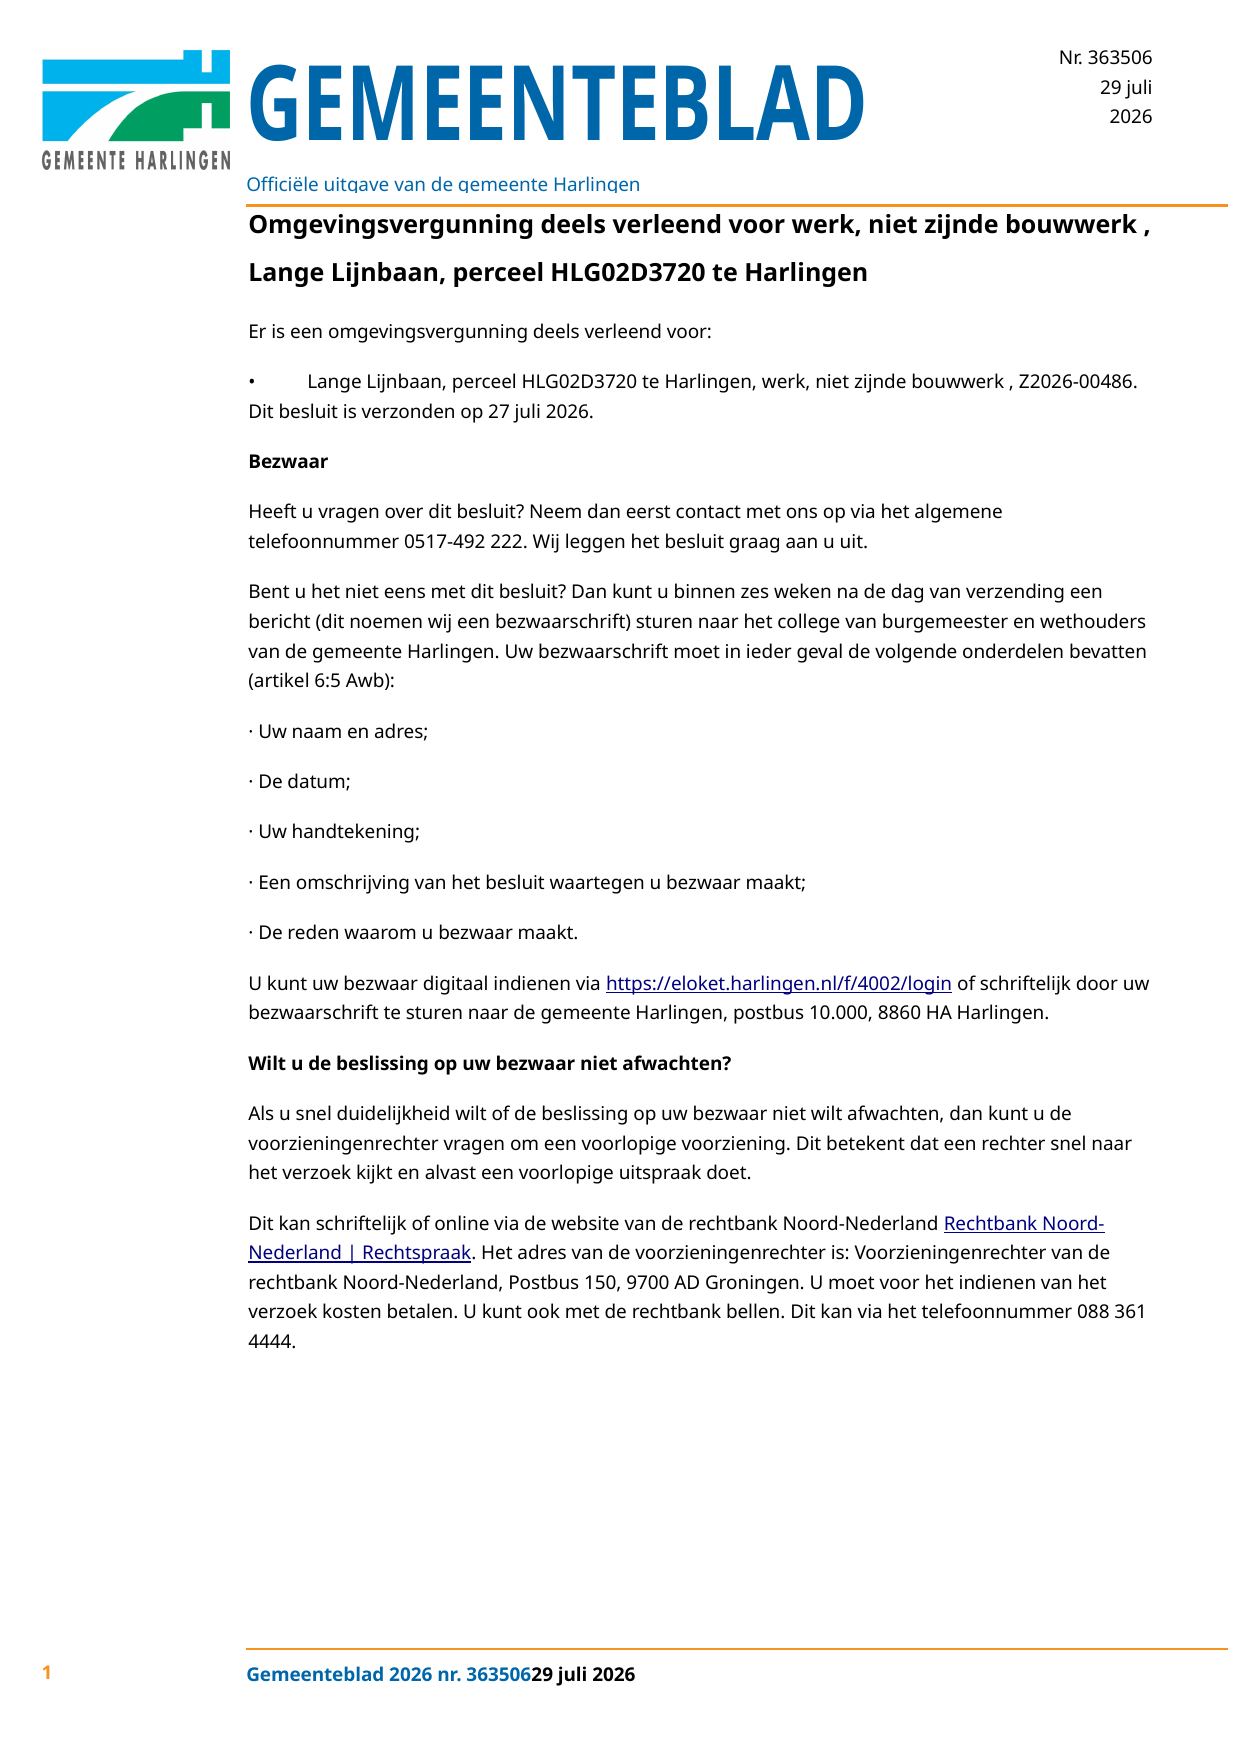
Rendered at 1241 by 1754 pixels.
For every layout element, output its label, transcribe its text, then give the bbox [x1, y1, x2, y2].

text Als u snel duidelijkheid wilt of de beslissing op uw bezwaar niet wilt afwachten, dan kunt u de voorzieningenrechter vragen om een voorlopige voorziening. Dit betekent dat een rechter snel naar het verzoek kijkt en alvast een voorlopige uitspraak doet. [248, 1100, 1152, 1185]
text Omgevingsvergunning deels verleend voor werk, niet zijnde bouwwerk , Lange Lijnbaan, perceel HLG02D3720 te Harlingen [248, 207, 1152, 288]
text · De datum; [248, 768, 1152, 794]
text Er is een omgevingsvergunning deels verleend voor: [248, 318, 1152, 344]
text Bezwaar [248, 448, 1152, 474]
text · Een omschrijving van het besluit waartegen u bezwaar maakt; [248, 869, 1152, 895]
text · Uw naam en adres; [248, 718, 1152, 744]
text Heeft u vragen over dit besluit? Neem dan eerst contact met ons op via het algemene telefoonnummer 0517-492 222. Wij leggen het besluit graag aan u uit. [248, 499, 1152, 554]
text Wilt u de beslissing op uw bezwaar niet afwachten? [248, 1050, 1152, 1076]
text · Uw handtekening; [248, 819, 1152, 844]
list Lange Lijnbaan, perceel HLG02D3720 te Harlingen, werk, niet zijnde bouwwerk , Z2026-00486. [248, 368, 1152, 394]
text Dit kan schriftelijk of online via de website van de rechtbank Noord-Nederland Rechtbank Noord-Nederland | Rechtspraak. Het adres van de voorzieningenrechter is: Voorzieningenrechter van de rechtbank Noord-Nederland, Postbus 150, 9700 AD Groningen. U moet voor het indienen van het verzoek kosten betalen. U kunt ook met de rechtbank bellen. Dit kan via het telefoonnummer 088 361 4444. [248, 1210, 1152, 1354]
text Bent u het niet eens met dit besluit? Dan kunt u binnen zes weken na de dag van verzending een bericht (dit noemen wij een bezwaarschrift) sturen naar het college van burgemeester en wethouders van de gemeente Harlingen. Uw bezwaarschrift moet in ieder geval de volgende onderdelen bevatten (artikel 6:5 Awb): [248, 579, 1152, 693]
picture [41, 47, 231, 172]
text · De reden waarom u bezwaar maakt. [248, 919, 1152, 945]
text Dit besluit is verzonden op 27 juli 2026. [248, 398, 1152, 424]
text U kunt uw bezwaar digitaal indienen via https://eloket.harlingen.nl/f/4002/login of schriftelijk door uw bezwaarschrift te sturen naar de gemeente Harlingen, postbus 10.000, 8860 HA Harlingen. [248, 970, 1152, 1025]
